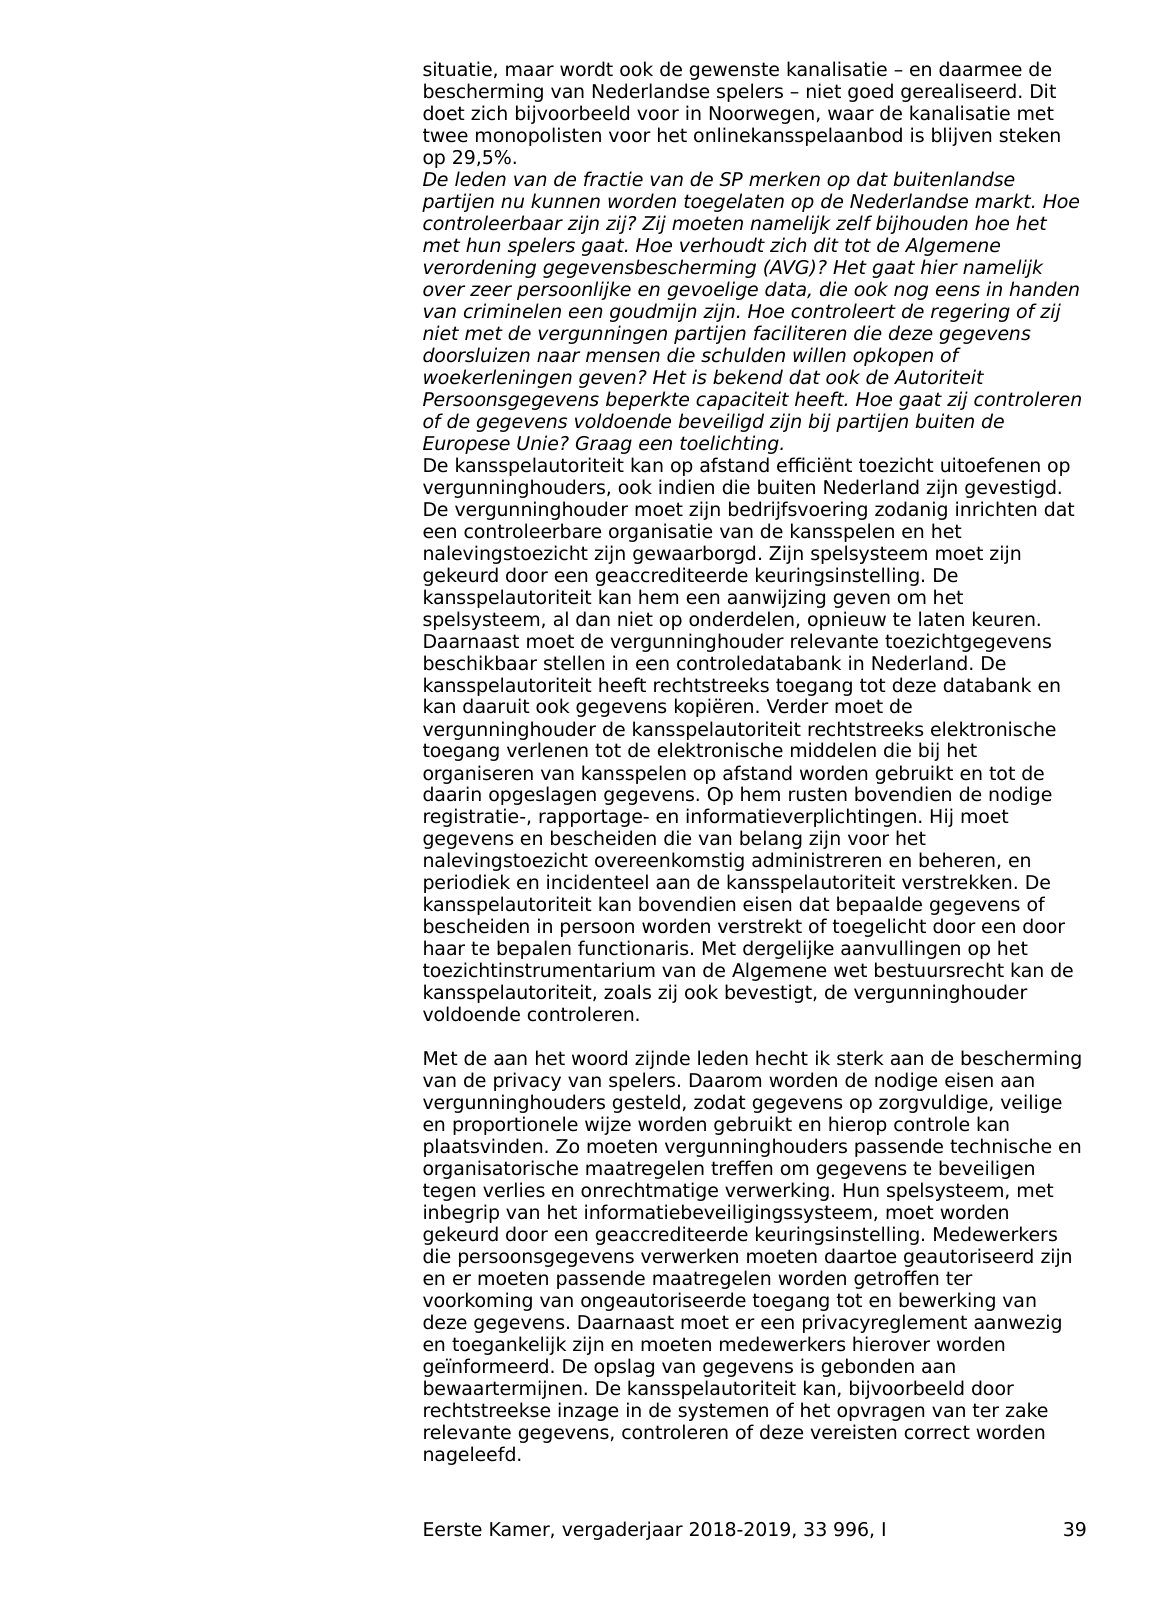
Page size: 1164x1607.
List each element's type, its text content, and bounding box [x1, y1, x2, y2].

text situatie, maar wordt ook de gewenste kanalisatie – en daarmee de bescherming van Nederlandse spelers – niet goed gerealiseerd. Dit doet zich bijvoorbeeld voor in Noorwegen, waar de kanalisatie met twee monopolisten voor het onlinekansspelaanbod is blijven steken op 29,5%. [422, 59, 1087, 169]
text Met de aan het woord zijnde leden hecht ik sterk aan de bescherming van de privacy van spelers. Daarom worden de nodige eisen aan vergunninghouders gesteld, zodat gegevens op zorgvuldige, veilige en proportionele wijze worden gebruikt en hierop controle kan plaatsvinden. Zo moeten vergunninghouders passende technische en organisatorische maatregelen treffen om gegevens te beveiligen tegen verlies en onrechtmatige verwerking. Hun spelsysteem, met inbegrip van het informatiebeveiligingssysteem, moet worden gekeurd door een geaccrediteerde keuringsinstelling. Medewerkers die persoonsgegevens verwerken moeten daartoe geautoriseerd zijn en er moeten passende maatregelen worden getroffen ter voorkoming van ongeautoriseerde toegang tot en bewerking van deze gegevens. Daarnaast moet er een privacyreglement aanwezig en toegankelijk zijn en moeten medewerkers hierover worden geïnformeerd. De opslag van gegevens is gebonden aan bewaartermijnen. De kansspelautoriteit kan, bijvoorbeeld door rechtstreekse inzage in de systemen of het opvragen van ter zake relevante gegevens, controleren of deze vereisten correct worden nageleefd. [422, 1048, 1087, 1466]
text De leden van de fractie van de SP merken op dat buitenlandse partijen nu kunnen worden toegelaten op de Nederlandse markt. Hoe controleerbaar zijn zij? Zij moeten namelijk zelf bijhouden hoe het met hun spelers gaat. Hoe verhoudt zich dit tot de Algemene verordening gegevensbescherming (AVG)? Het gaat hier namelijk over zeer persoonlijke en gevoelige data, die ook nog eens in handen van criminelen een goudmijn zijn. Hoe controleert de regering of zij niet met de vergunningen partijen faciliteren die deze gegevens doorsluizen naar mensen die schulden willen opkopen of woekerleningen geven? Het is bekend dat ook de Autoriteit Persoonsgegevens beperkte capaciteit heeft. Hoe gaat zij controleren of de gegevens voldoende beveiligd zijn bij partijen buiten de Europese Unie? Graag een toelichting. [422, 169, 1087, 455]
text De kansspelautoriteit kan op afstand efficiënt toezicht uitoefenen op vergunninghouders, ook indien die buiten Nederland zijn gevestigd. De vergunninghouder moet zijn bedrijfsvoering zodanig inrichten dat een controleerbare organisatie van de kansspelen en het nalevingstoezicht zijn gewaarborgd. Zijn spelsysteem moet zijn gekeurd door een geaccrediteerde keuringsinstelling. De kansspelautoriteit kan hem een aanwijzing geven om het spelsysteem, al dan niet op onderdelen, opnieuw te laten keuren. Daarnaast moet de vergunninghouder relevante toezichtgegevens beschikbaar stellen in een controledatabank in Nederland. De kansspelautoriteit heeft rechtstreeks toegang tot deze databank en kan daaruit ook gegevens kopiëren. Verder moet de vergunninghouder de kansspelautoriteit rechtstreeks elektronische toegang verlenen tot de elektronische middelen die bij het organiseren van kansspelen op afstand worden gebruikt en tot de daarin opgeslagen gegevens. Op hem rusten bovendien de nodige registratie-, rapportage- en informatieverplichtingen. Hij moet gegevens en bescheiden die van belang zijn voor het nalevingstoezicht overeenkomstig administreren en beheren, en periodiek en incidenteel aan de kansspelautoriteit verstrekken. De kansspelautoriteit kan bovendien eisen dat bepaalde gegevens of bescheiden in persoon worden verstrekt of toegelicht door een door haar te bepalen functionaris. Met dergelijke aanvullingen op het toezichtinstrumentarium van de Algemene wet bestuursrecht kan de kansspelautoriteit, zoals zij ook bevestigt, de vergunninghouder voldoende controleren. [422, 455, 1087, 1026]
